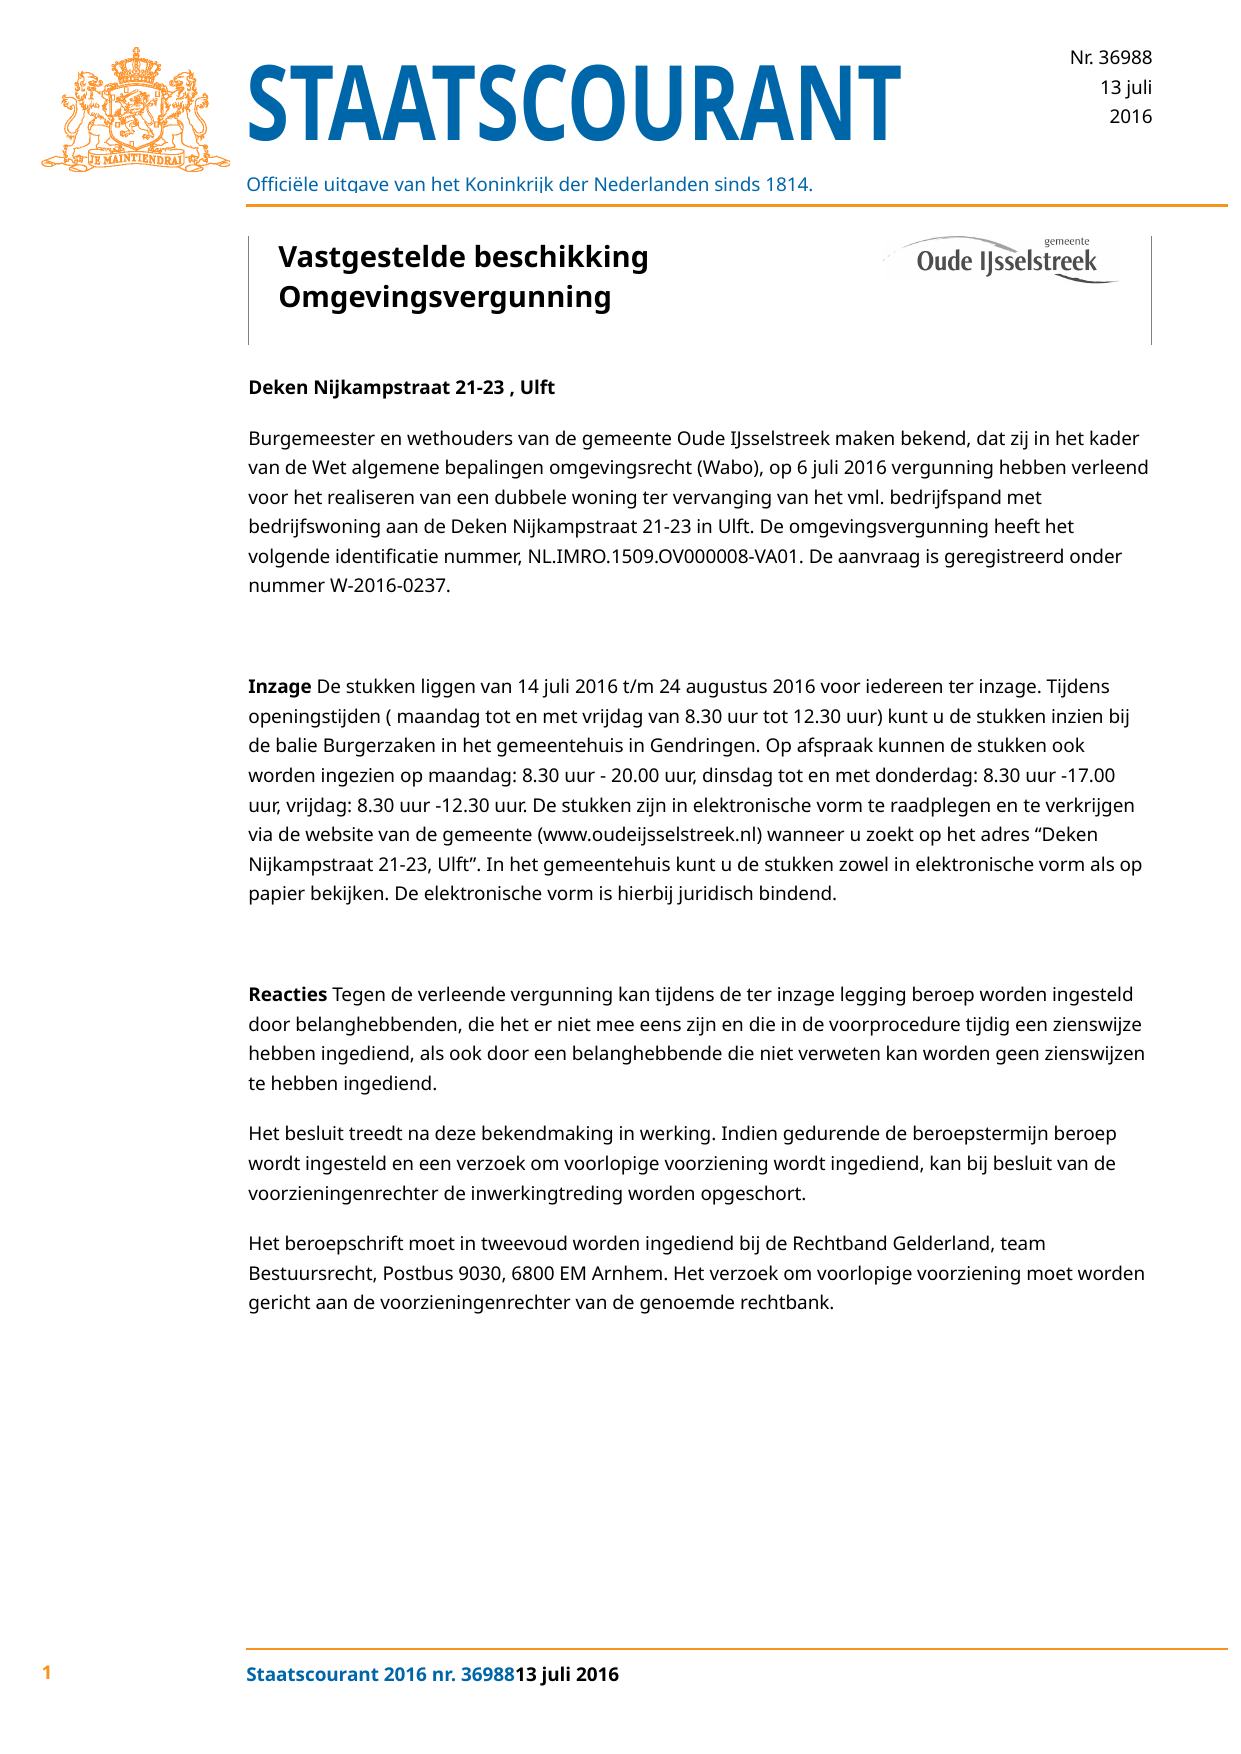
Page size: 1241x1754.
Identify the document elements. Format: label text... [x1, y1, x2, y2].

text Burgemeester en wethouders van de gemeente Oude IJsselstreek maken bekend, dat zij in het kader van de Wet algemene bepalingen omgevingsrecht (Wabo), op 6 juli 2016 vergunning hebben verleend voor het realiseren van een dubbele woning ter vervanging van het vml. bedrijfspand met bedrijfswoning aan de Deken Nijkampstraat 21-23 in Ulft. De omgevingsvergunning heeft het volgende identificatie nummer, NL.IMRO.1509.OV000008-VA01. De aanvraag is geregistreerd onder nummer W-2016-0237. [248, 425, 1152, 598]
picture [882, 236, 1119, 284]
table_header [850, 236, 1151, 345]
table_header Vastgestelde beschikking Omgevingsvergunning [249, 236, 850, 345]
text Inzage De stukken liggen van 14 juli 2016 t/m 24 augustus 2016 voor iedereen ter inzage. Tijdens openingstijden ( maandag tot en met vrijdag van 8.30 uur tot 12.30 uur) kunt u de stukken inzien bij de balie Burgerzaken in het gemeentehuis in Gendringen. Op afspraak kunnen de stukken ook worden ingezien op maandag: 8.30 uur - 20.00 uur, dinsdag tot en met donderdag: 8.30 uur -17.00 uur, vrijdag: 8.30 uur -12.30 uur. De stukken zijn in elektronische vorm te raadplegen en te verkrijgen via de website van de gemeente (www.oudeijsselstreek.nl) wanneer u zoekt op het adres “Deken Nijkampstraat 21-23, Ulft”. In het gemeentehuis kunt u de stukken zowel in elektronische vorm als op papier bekijken. De elektronische vorm is hierbij juridisch bindend. [248, 673, 1152, 906]
text Deken Nijkampstraat 21-23 , Ulft [248, 374, 1152, 400]
text Reacties Tegen de verleende vergunning kan tijdens de ter inzage legging beroep worden ingesteld door belanghebbenden, die het er niet mee eens zijn en die in de voorprocedure tijdig een zienswijze hebben ingediend, als ook door een belanghebbende die niet verweten kan worden geen zienswijzen te hebben ingediend. [248, 981, 1152, 1096]
text Het beroepschrift moet in tweevoud worden ingediend bij de Rechtband Gelderland, team Bestuursrecht, Postbus 9030, 6800 EM Arnhem. Het verzoek om voorlopige voorziening moet worden gericht aan de voorzieningenrechter van de genoemde rechtbank. [248, 1230, 1152, 1315]
text Het besluit treedt na deze bekendmaking in werking. Indien gedurende de beroepstermijn beroep wordt ingesteld en een verzoek om voorlopige voorziening wordt ingediend, kan bij besluit van de voorzieningenrechter de inwerkingtreding worden opgeschort. [248, 1121, 1152, 1205]
picture [41, 47, 231, 172]
